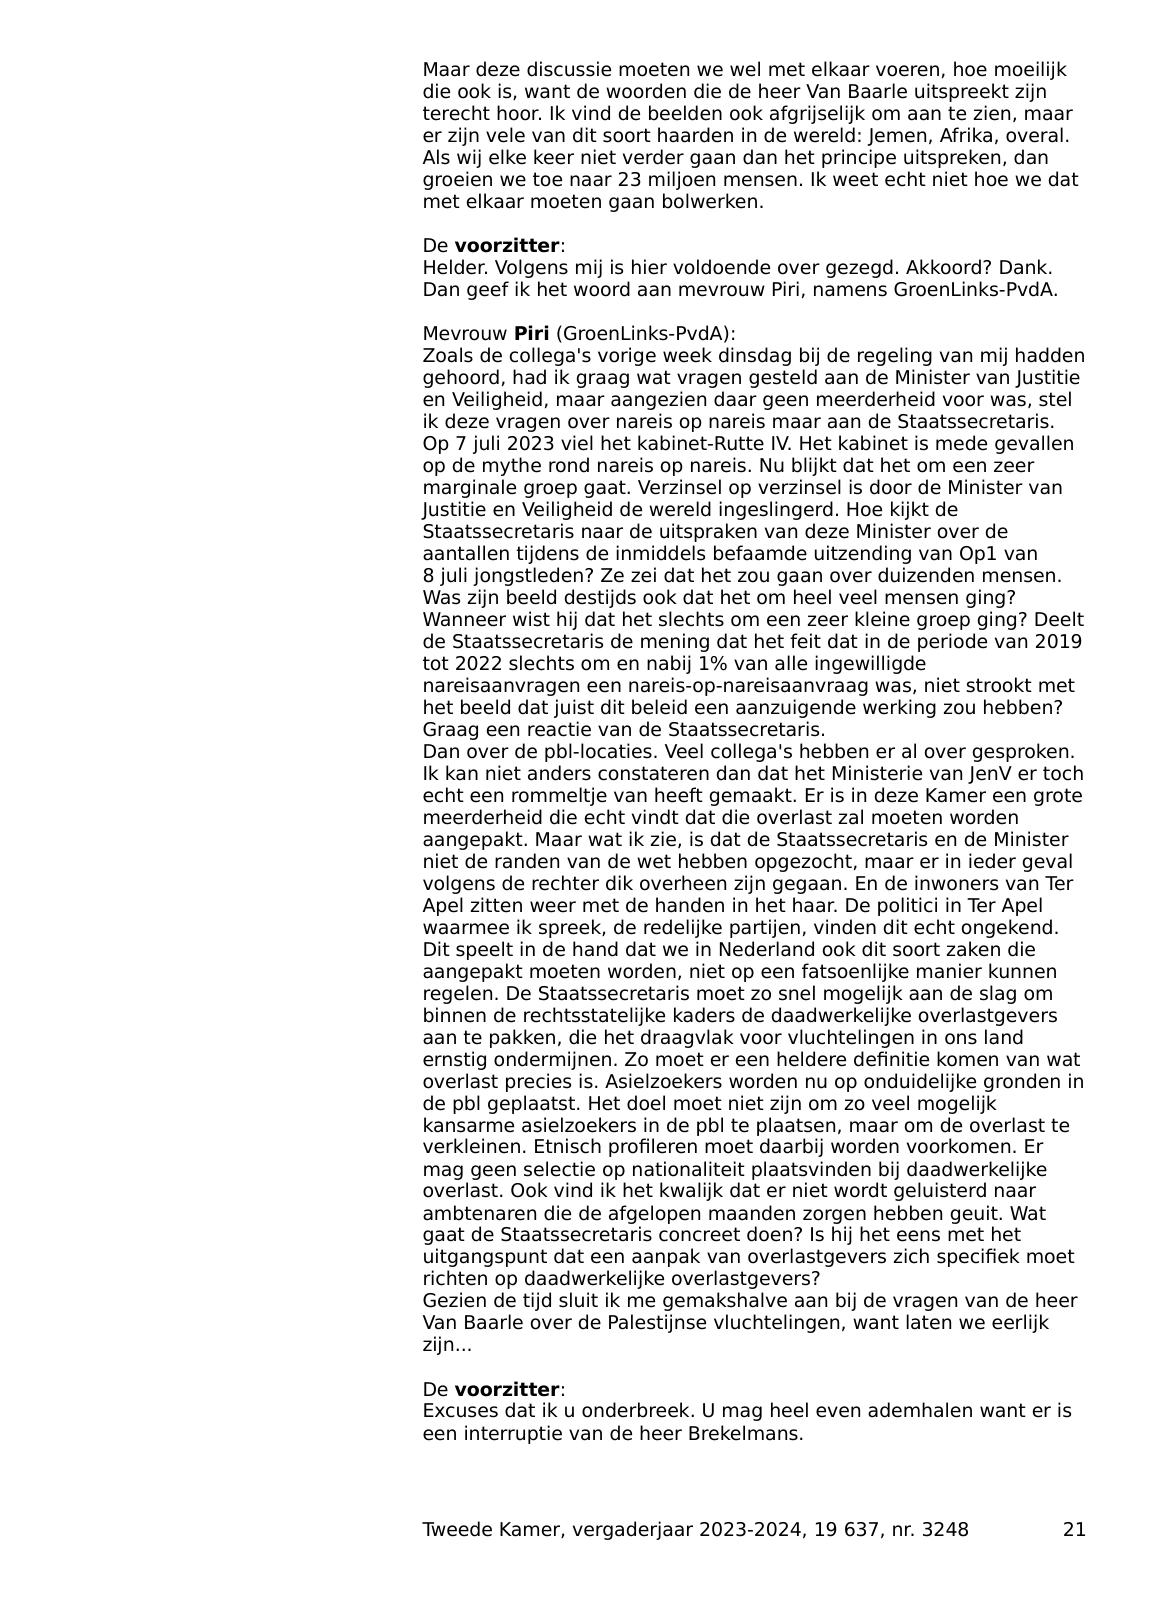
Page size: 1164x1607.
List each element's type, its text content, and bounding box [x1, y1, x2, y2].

text Helder. Volgens mij is hier voldoende over gezegd. Akkoord? Dank. [422, 257, 1087, 279]
text Mevrouw Piri (GroenLinks-PvdA): [422, 323, 1087, 345]
text De voorzitter: [422, 235, 1087, 257]
text Zoals de collega's vorige week dinsdag bij de regeling van mij hadden gehoord, had ik graag wat vragen gesteld aan de Minister van Justitie en Veiligheid, maar aangezien daar geen meerderheid voor was, stel ik deze vragen over nareis op nareis maar aan de Staatssecretaris. [422, 345, 1087, 433]
text Excuses dat ik u onderbreek. U mag heel even ademhalen want er is een interruptie van de heer Brekelmans. [422, 1400, 1087, 1444]
text Dan geef ik het woord aan mevrouw Piri, namens GroenLinks-PvdA. [422, 279, 1087, 301]
text Maar deze discussie moeten we wel met elkaar voeren, hoe moeilijk die ook is, want de woorden die de heer Van Baarle uitspreekt zijn terecht hoor. Ik vind de beelden ook afgrijselijk om aan te zien, maar er zijn vele van dit soort haarden in de wereld: Jemen, Afrika, overal. Als wij elke keer niet verder gaan dan het principe uitspreken, dan groeien we toe naar 23 miljoen mensen. Ik weet echt niet hoe we dat met elkaar moeten gaan bolwerken. [422, 59, 1087, 213]
text De voorzitter: [422, 1378, 1087, 1400]
text Op 7 juli 2023 viel het kabinet-Rutte IV. Het kabinet is mede gevallen op de mythe rond nareis op nareis. Nu blijkt dat het om een zeer marginale groep gaat. Verzinsel op verzinsel is door de Minister van Justitie en Veiligheid de wereld ingeslingerd. Hoe kijkt de Staatssecretaris naar de uitspraken van deze Minister over de aantallen tijdens de inmiddels befaamde uitzending van Op1 van 8 juli jongstleden? Ze zei dat het zou gaan over duizenden mensen. Was zijn beeld destijds ook dat het om heel veel mensen ging? Wanneer wist hij dat het slechts om een zeer kleine groep ging? Deelt de Staatssecretaris de mening dat het feit dat in de periode van 2019 tot 2022 slechts om en nabij 1% van alle ingewilligde nareisaanvragen een nareis-op-nareisaanvraag was, niet strookt met het beeld dat juist dit beleid een aanzuigende werking zou hebben? Graag een reactie van de Staatssecretaris. [422, 433, 1087, 741]
text Dan over de pbl-locaties. Veel collega's hebben er al over gesproken. Ik kan niet anders constateren dan dat het Ministerie van JenV er toch echt een rommeltje van heeft gemaakt. Er is in deze Kamer een grote meerderheid die echt vindt dat die overlast zal moeten worden aangepakt. Maar wat ik zie, is dat de Staatssecretaris en de Minister niet de randen van de wet hebben opgezocht, maar er in ieder geval volgens de rechter dik overheen zijn gegaan. En de inwoners van Ter Apel zitten weer met de handen in het haar. De politici in Ter Apel waarmee ik spreek, de redelijke partijen, vinden dit echt ongekend. Dit speelt in de hand dat we in Nederland ook dit soort zaken die aangepakt moeten worden, niet op een fatsoenlijke manier kunnen regelen. De Staatssecretaris moet zo snel mogelijk aan de slag om binnen de rechtsstatelijke kaders de daadwerkelijke overlastgevers aan te pakken, die het draagvlak voor vluchtelingen in ons land ernstig ondermijnen. Zo moet er een heldere definitie komen van wat overlast precies is. Asielzoekers worden nu op onduidelijke gronden in de pbl geplaatst. Het doel moet niet zijn om zo veel mogelijk kansarme asielzoekers in de pbl te plaatsen, maar om de overlast te verkleinen. Etnisch profileren moet daarbij worden voorkomen. Er mag geen selectie op nationaliteit plaatsvinden bij daadwerkelijke overlast. Ook vind ik het kwalijk dat er niet wordt geluisterd naar ambtenaren die de afgelopen maanden zorgen hebben geuit. Wat gaat de Staatssecretaris concreet doen? Is hij het eens met het uitgangspunt dat een aanpak van overlastgevers zich specifiek moet richten op daadwerkelijke overlastgevers? [422, 741, 1087, 1290]
text Gezien de tijd sluit ik me gemakshalve aan bij de vragen van de heer Van Baarle over de Palestijnse vluchtelingen, want laten we eerlijk zijn... [422, 1290, 1087, 1356]
